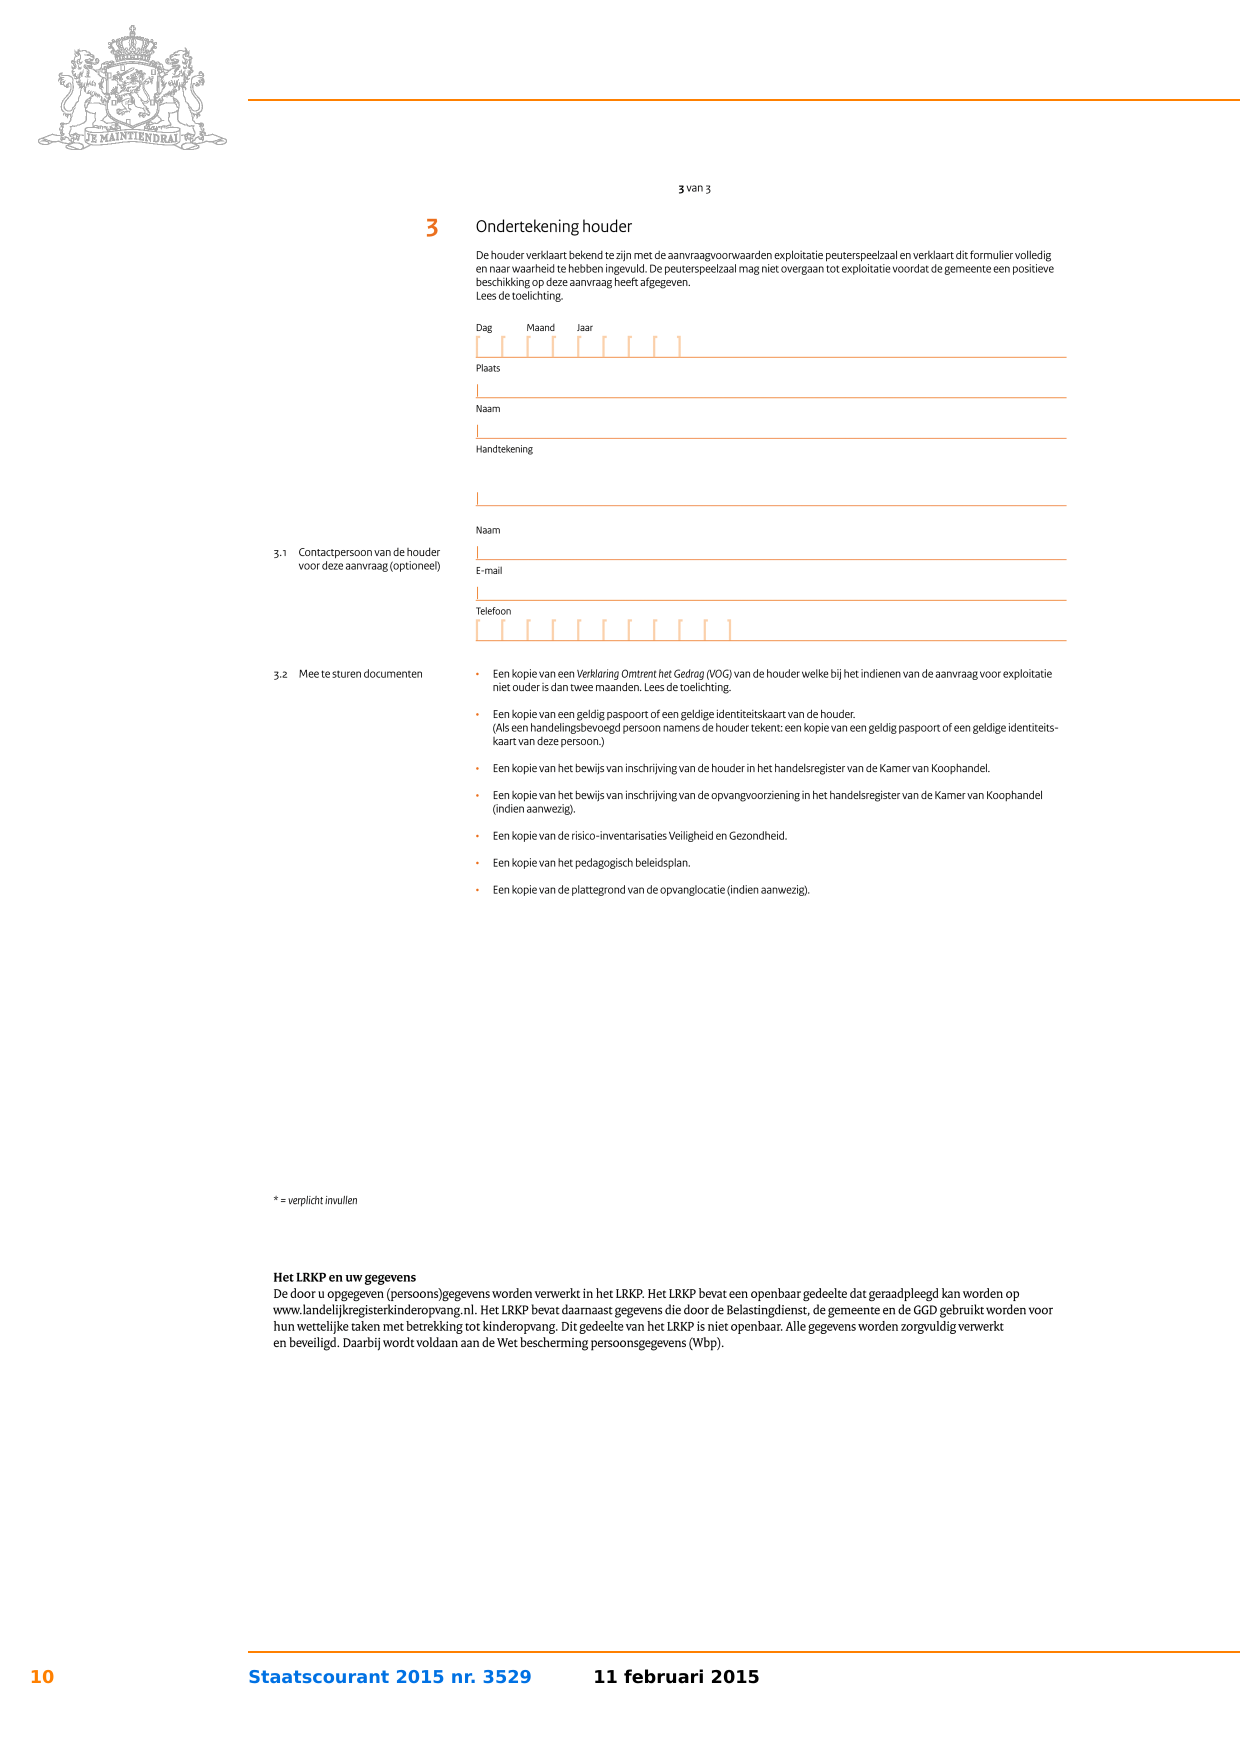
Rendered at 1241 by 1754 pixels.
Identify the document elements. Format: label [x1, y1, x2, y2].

picture [38, 25, 227, 150]
picture [248, 151, 1134, 1404]
